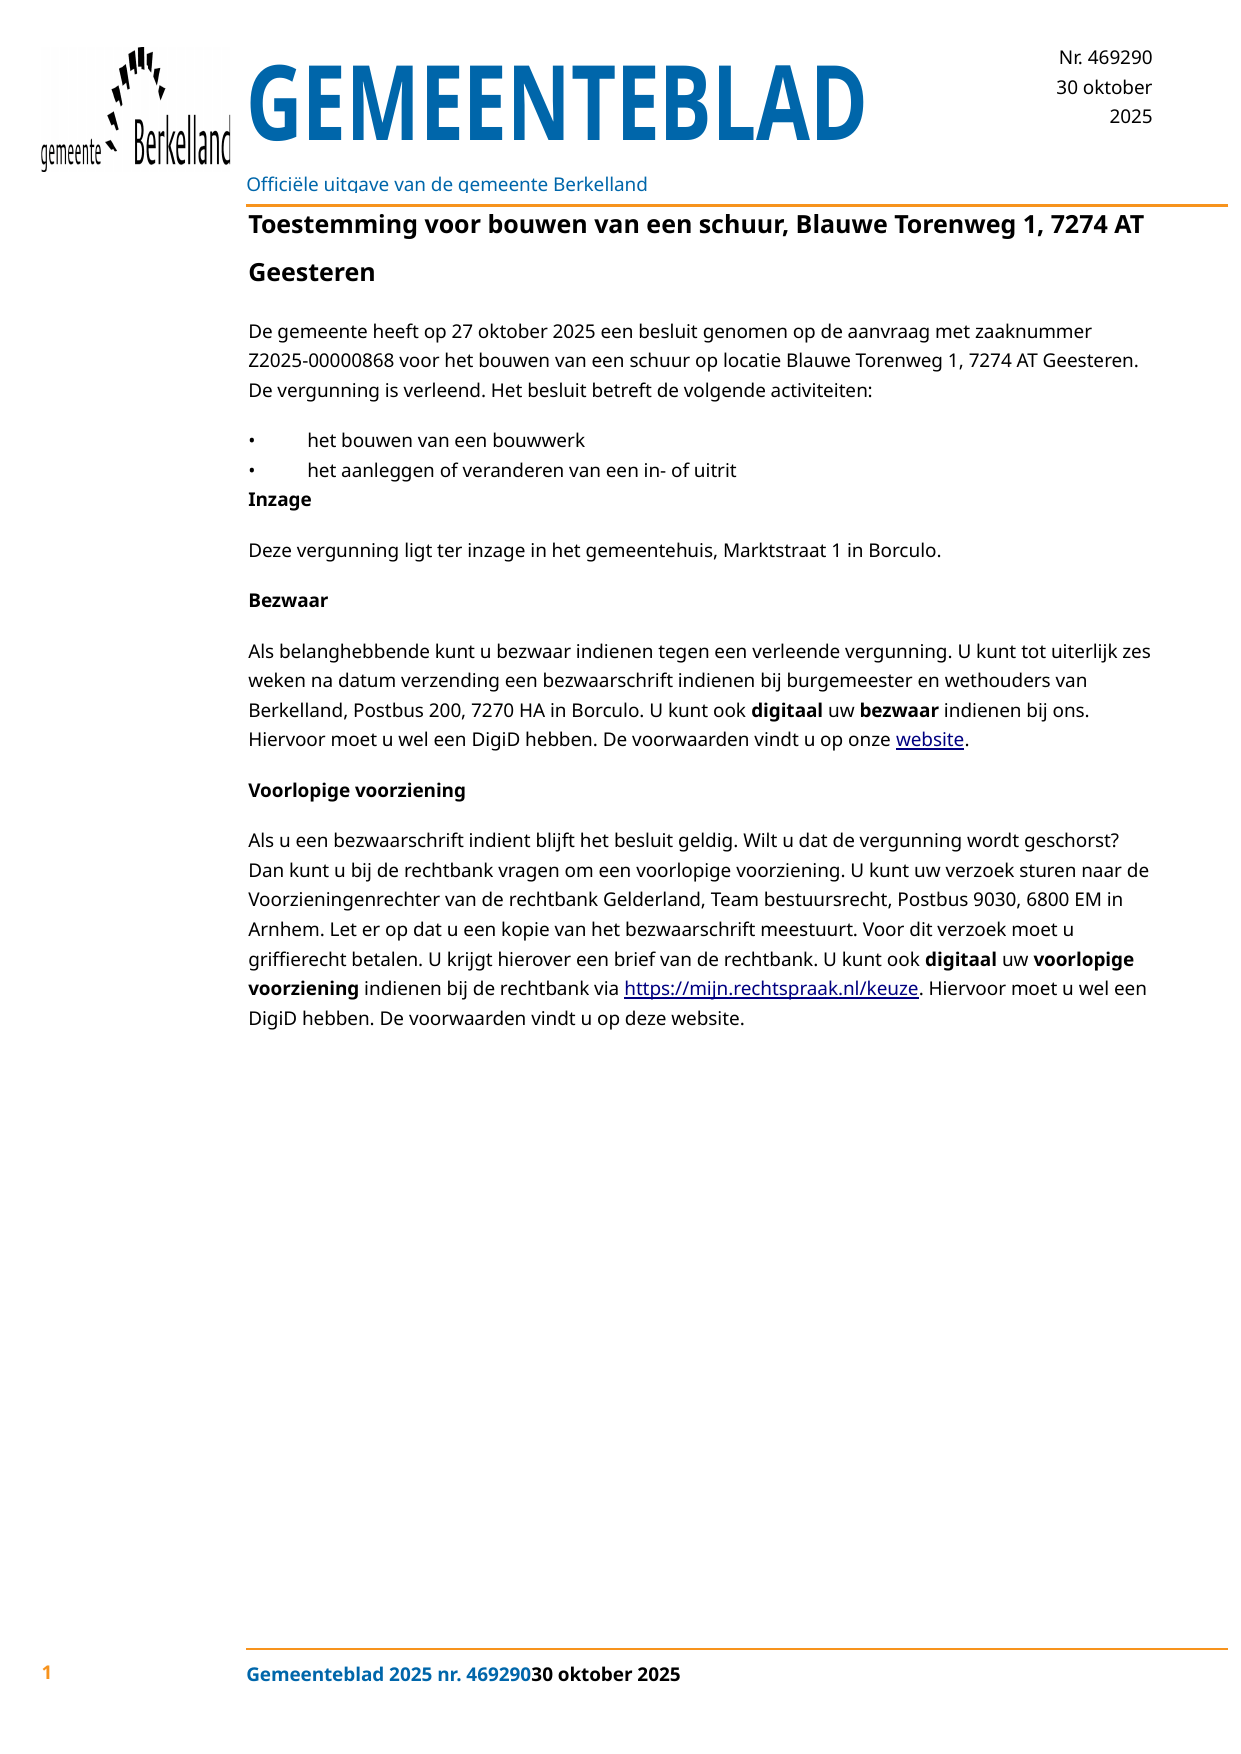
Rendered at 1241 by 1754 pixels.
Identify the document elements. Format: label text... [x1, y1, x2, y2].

list het bouwen van een bouwwerk [248, 427, 1152, 453]
text Als belanghebbende kunt u bezwaar indienen tegen een verleende vergunning. U kunt tot uiterlijk zes weken na datum verzending een bezwaarschrift indienen bij burgemeester en wethouders van Berkelland, Postbus 200, 7270 HA in Borculo. U kunt ook digitaal uw bezwaar indienen bij ons. Hiervoor moet u wel een DigiD hebben. De voorwaarden vindt u op onze website. [248, 638, 1152, 752]
text De gemeente heeft op 27 oktober 2025 een besluit genomen op de aanvraag met zaaknummer Z2025-00000868 voor het bouwen van een schuur op locatie Blauwe Torenweg 1, 7274 AT Geesteren. De vergunning is verleend. Het besluit betreft de volgende activiteiten: [248, 318, 1152, 403]
text Deze vergunning ligt ter inzage in het gemeentehuis, Marktstraat 1 in Borculo. [248, 537, 1152, 563]
picture [41, 47, 231, 172]
text Inzage [248, 487, 1152, 512]
text Bezwaar [248, 587, 1152, 613]
text Voorlopige voorziening [248, 777, 1152, 803]
list het aanleggen of veranderen van een in- of uitrit [248, 457, 1152, 483]
text Toestemming voor bouwen van een schuur, Blauwe Torenweg 1, 7274 AT Geesteren [248, 207, 1152, 288]
text Als u een bezwaarschrift indient blijft het besluit geldig. Wilt u dat de vergunning wordt geschorst? Dan kunt u bij de rechtbank vragen om een voorlopige voorziening. U kunt uw verzoek sturen naar de Voorzieningenrechter van de rechtbank Gelderland, Team bestuursrecht, Postbus 9030, 6800 EM in Arnhem. Let er op dat u een kopie van het bezwaarschrift meestuurt. Voor dit verzoek moet u griffierecht betalen. U krijgt hierover een brief van de rechtbank. U kunt ook digitaal uw voorlopige voorziening indienen bij de rechtbank via https://mijn.rechtspraak.nl/keuze. Hiervoor moet u wel een DigiD hebben. De voorwaarden vindt u op deze website. [248, 827, 1152, 1031]
